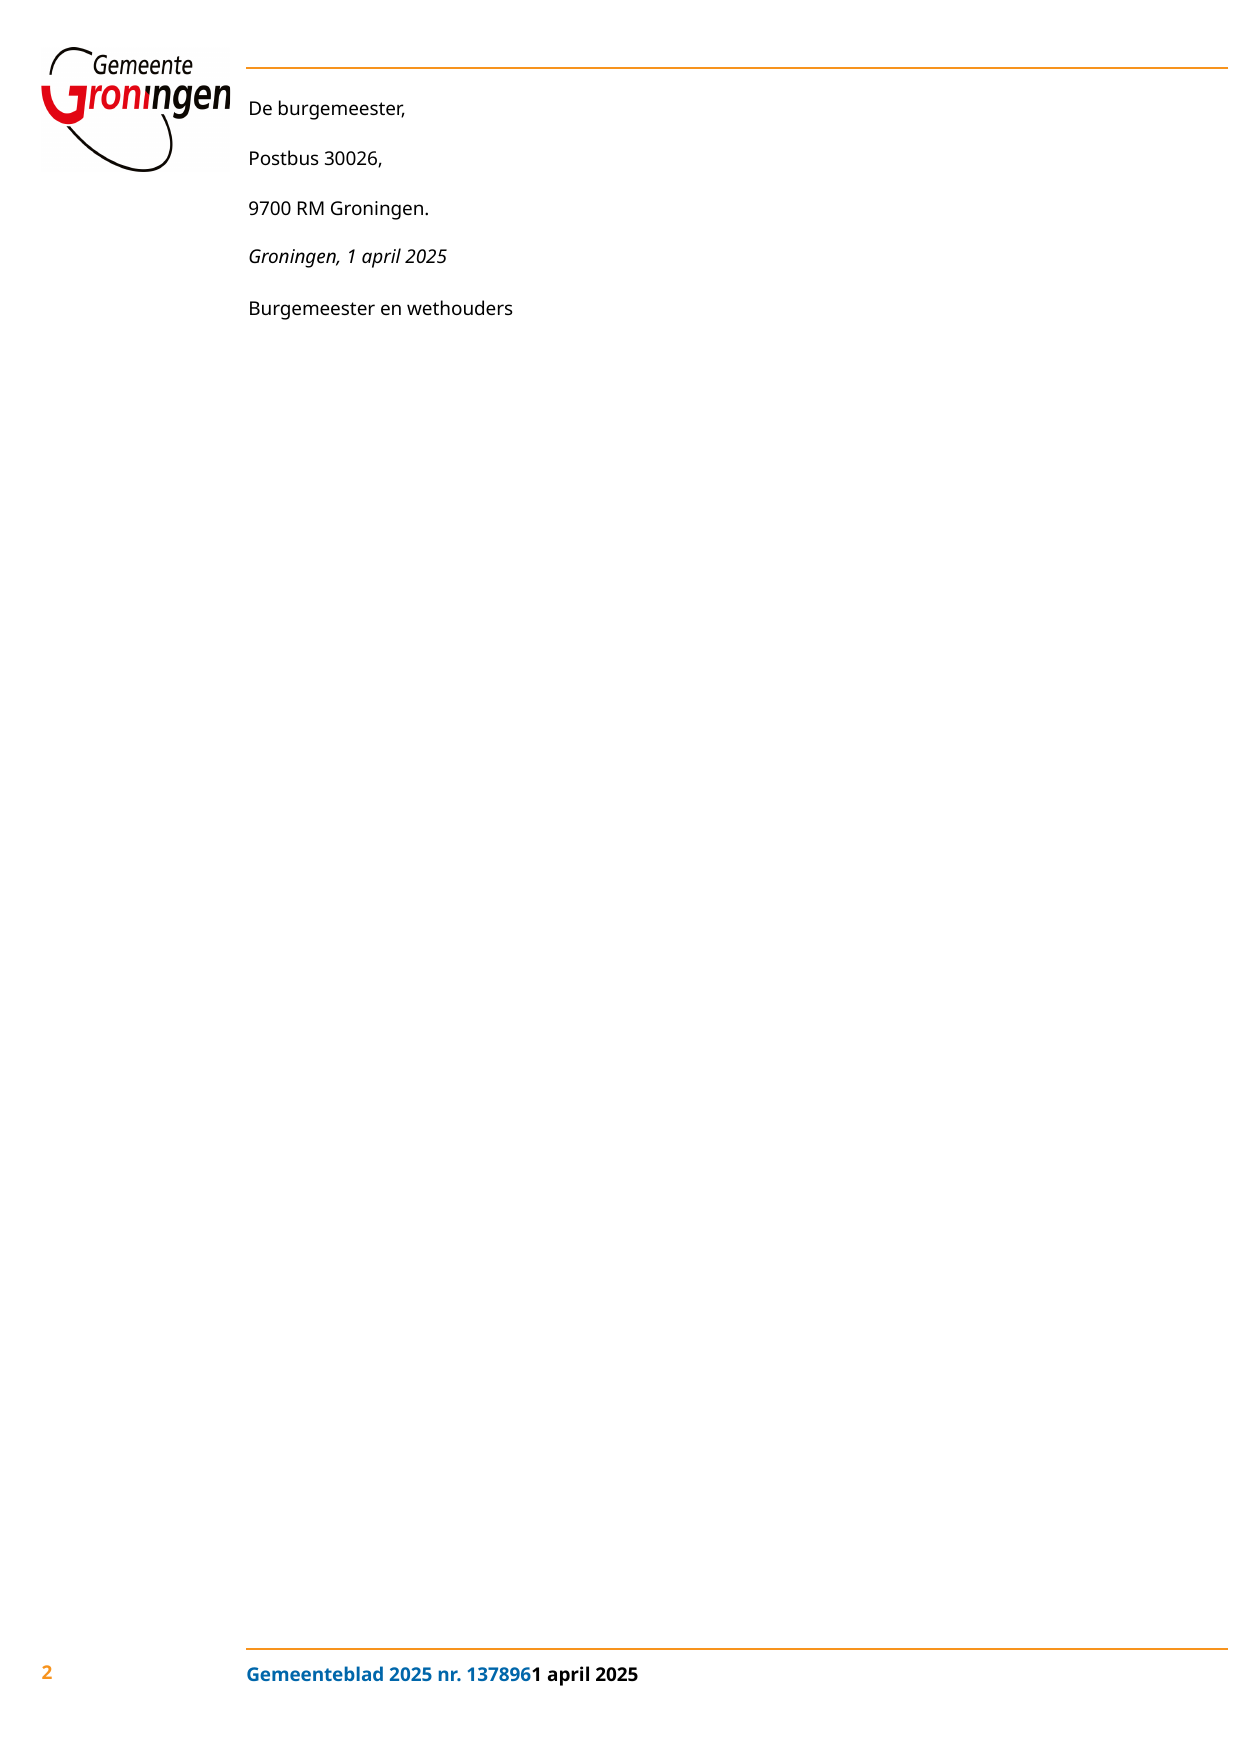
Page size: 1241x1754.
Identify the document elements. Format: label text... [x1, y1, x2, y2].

text De burgemeester, [248, 95, 1152, 121]
text 9700 RM Groningen. [248, 196, 1152, 221]
text Burgemeester en wethouders [248, 295, 1152, 321]
text Groningen, 1 april 2025 [248, 243, 1152, 269]
picture [41, 47, 231, 172]
text Postbus 30026, [248, 145, 1152, 171]
